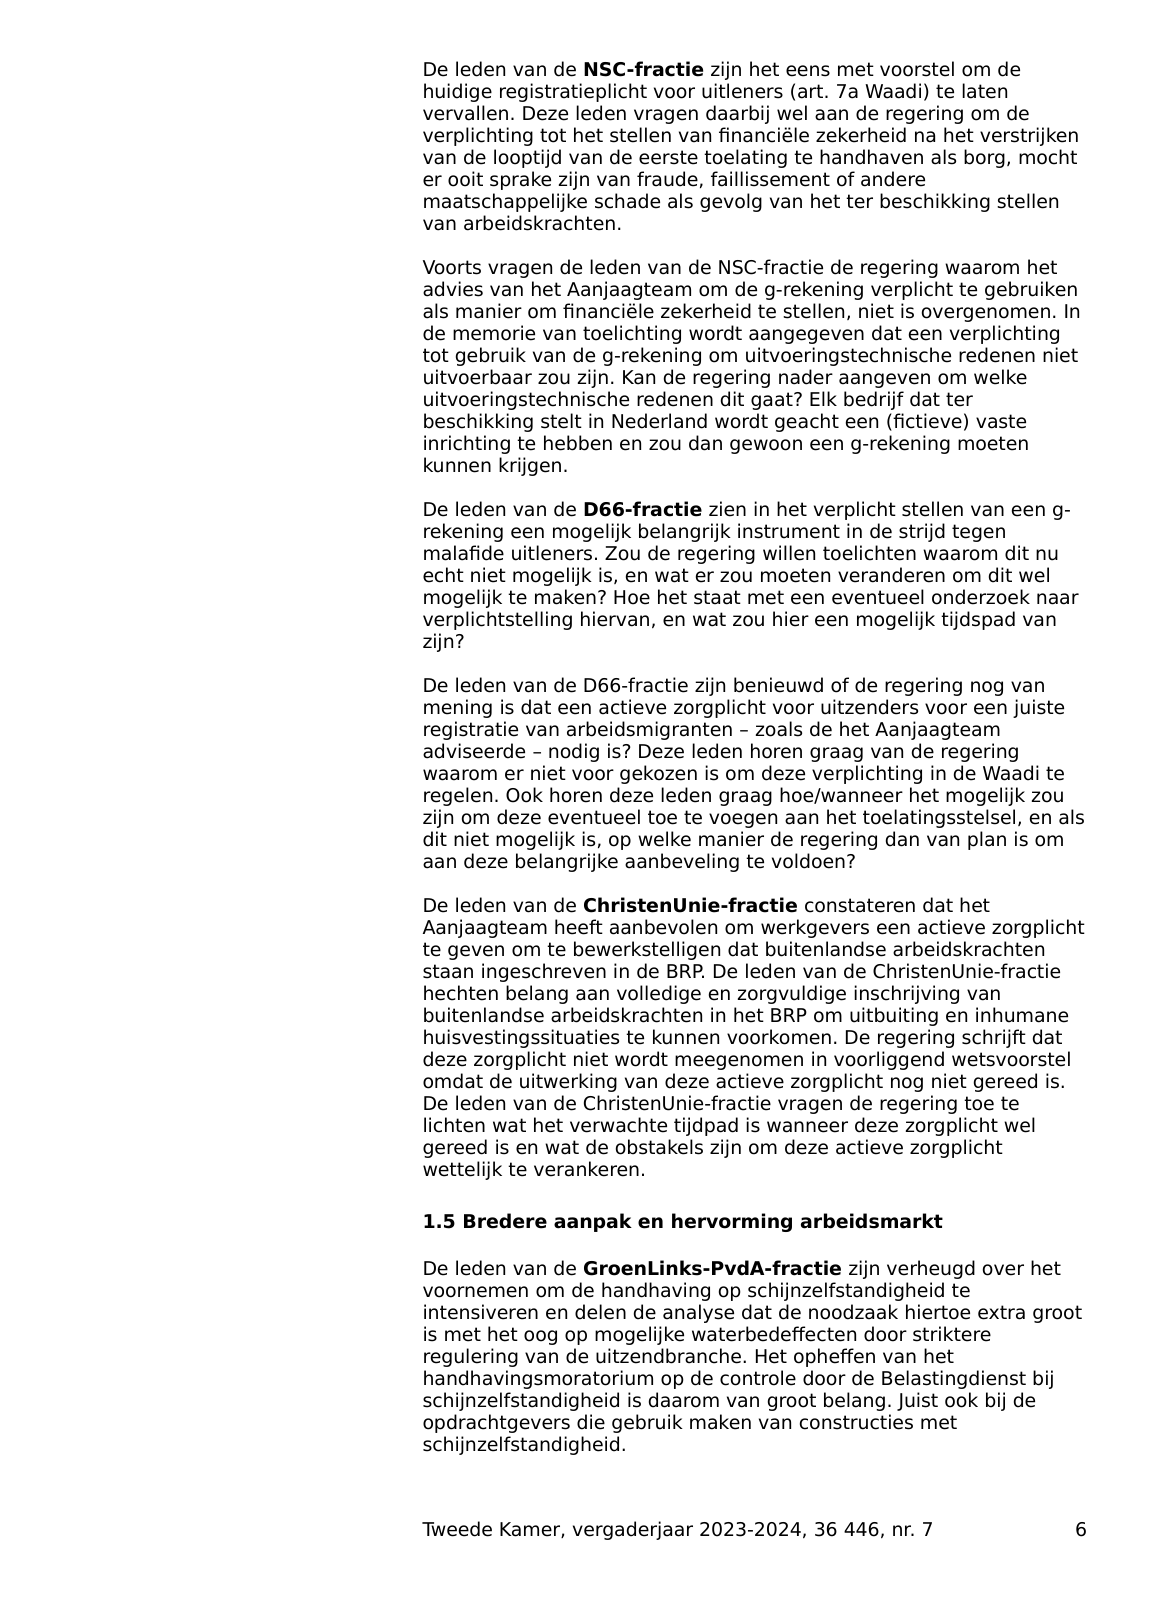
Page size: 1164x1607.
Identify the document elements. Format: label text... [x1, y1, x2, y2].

text De leden van de GroenLinks-PvdA-fractie zijn verheugd over het voornemen om de handhaving op schijnzelfstandigheid te intensiveren en delen de analyse dat de noodzaak hiertoe extra groot is met het oog op mogelijke waterbedeffecten door striktere regulering van de uitzendbranche. Het opheffen van het handhavingsmoratorium op de controle door de Belastingdienst bij schijnzelfstandigheid is daarom van groot belang. Juist ook bij de opdrachtgevers die gebruik maken van constructies met schijnzelfstandigheid. [422, 1258, 1087, 1456]
text Voorts vragen de leden van de NSC-fractie de regering waarom het advies van het Aanjaagteam om de g-rekening verplicht te gebruiken als manier om financiële zekerheid te stellen, niet is overgenomen. In de memorie van toelichting wordt aangegeven dat een verplichting tot gebruik van de g-rekening om uitvoeringstechnische redenen niet uitvoerbaar zou zijn. Kan de regering nader aangeven om welke uitvoeringstechnische redenen dit gaat? Elk bedrijf dat ter beschikking stelt in Nederland wordt geacht een (fictieve) vaste inrichting te hebben en zou dan gewoon een g-rekening moeten kunnen krijgen. [422, 257, 1087, 477]
text De leden van de ChristenUnie-fractie constateren dat het Aanjaagteam heeft aanbevolen om werkgevers een actieve zorgplicht te geven om te bewerkstelligen dat buitenlandse arbeidskrachten staan ingeschreven in de BRP. De leden van de ChristenUnie-fractie hechten belang aan volledige en zorgvuldige inschrijving van buitenlandse arbeidskrachten in het BRP om uitbuiting en inhumane huisvestingssituaties te kunnen voorkomen. De regering schrijft dat deze zorgplicht niet wordt meegenomen in voorliggend wetsvoorstel omdat de uitwerking van deze actieve zorgplicht nog niet gereed is. De leden van de ChristenUnie-fractie vragen de regering toe te lichten wat het verwachte tijdpad is wanneer deze zorgplicht wel gereed is en wat de obstakels zijn om deze actieve zorgplicht wettelijk te verankeren. [422, 895, 1087, 1181]
text De leden van de D66-fractie zien in het verplicht stellen van een g-rekening een mogelijk belangrijk instrument in de strijd tegen malafide uitleners. Zou de regering willen toelichten waarom dit nu echt niet mogelijk is, en wat er zou moeten veranderen om dit wel mogelijk te maken? Hoe het staat met een eventueel onderzoek naar verplichtstelling hiervan, en wat zou hier een mogelijk tijdspad van zijn? [422, 499, 1087, 653]
text De leden van de NSC-fractie zijn het eens met voorstel om de huidige registratieplicht voor uitleners (art. 7a Waadi) te laten vervallen. Deze leden vragen daarbij wel aan de regering om de verplichting tot het stellen van financiële zekerheid na het verstrijken van de looptijd van de eerste toelating te handhaven als borg, mocht er ooit sprake zijn van fraude, faillissement of andere maatschappelijke schade als gevolg van het ter beschikking stellen van arbeidskrachten. [422, 59, 1087, 235]
text De leden van de D66-fractie zijn benieuwd of de regering nog van mening is dat een actieve zorgplicht voor uitzenders voor een juiste registratie van arbeidsmigranten – zoals de het Aanjaagteam adviseerde – nodig is? Deze leden horen graag van de regering waarom er niet voor gekozen is om deze verplichting in de Waadi te regelen. Ook horen deze leden graag hoe/wanneer het mogelijk zou zijn om deze eventueel toe te voegen aan het toelatingsstelsel, en als dit niet mogelijk is, op welke manier de regering dan van plan is om aan deze belangrijke aanbeveling te voldoen? [422, 675, 1087, 873]
subtitle 1.5 Bredere aanpak en hervorming arbeidsmarkt [422, 1211, 1087, 1233]
